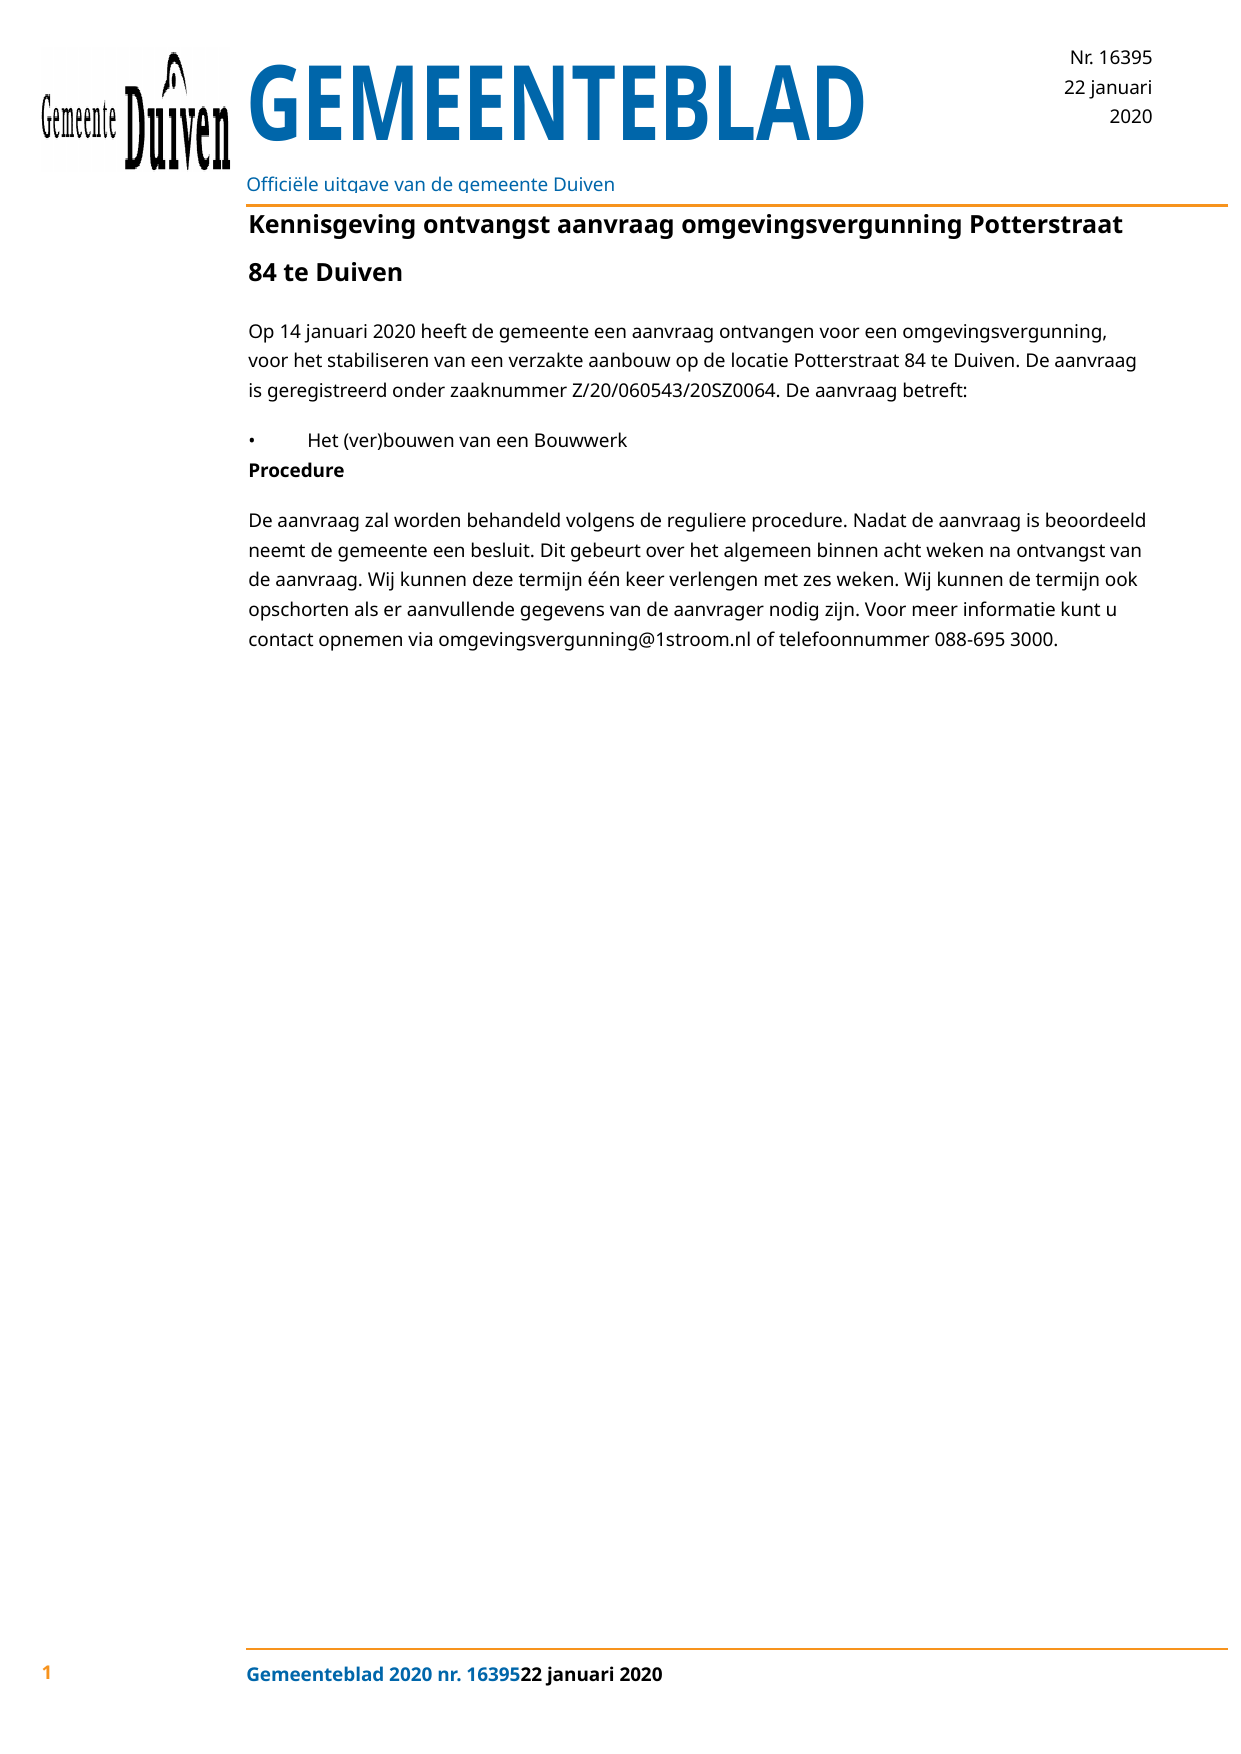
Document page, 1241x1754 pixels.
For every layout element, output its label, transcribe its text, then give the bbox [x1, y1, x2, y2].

text Kennisgeving ontvangst aanvraag omgevingsvergunning Potterstraat 84 te Duiven [248, 207, 1152, 288]
picture [41, 47, 231, 172]
text Op 14 januari 2020 heeft de gemeente een aanvraag ontvangen voor een omgevingsvergunning, voor het stabiliseren van een verzakte aanbouw op de locatie Potterstraat 84 te Duiven. De aanvraag is geregistreerd onder zaaknummer Z/20/060543/20SZ0064. De aanvraag betreft: [248, 318, 1152, 403]
text De aanvraag zal worden behandeld volgens de reguliere procedure. Nadat de aanvraag is beoordeeld neemt de gemeente een besluit. Dit gebeurt over het algemeen binnen acht weken na ontvangst van de aanvraag. Wij kunnen deze termijn één keer verlengen met zes weken. Wij kunnen de termijn ook opschorten als er aanvullende gegevens van de aanvrager nodig zijn. Voor meer informatie kunt u contact opnemen via omgevingsvergunning@1stroom.nl of telefoonnummer 088-695 3000. [248, 507, 1152, 652]
text Procedure [248, 457, 1152, 483]
list Het (ver)bouwen van een Bouwwerk [248, 427, 1152, 453]
